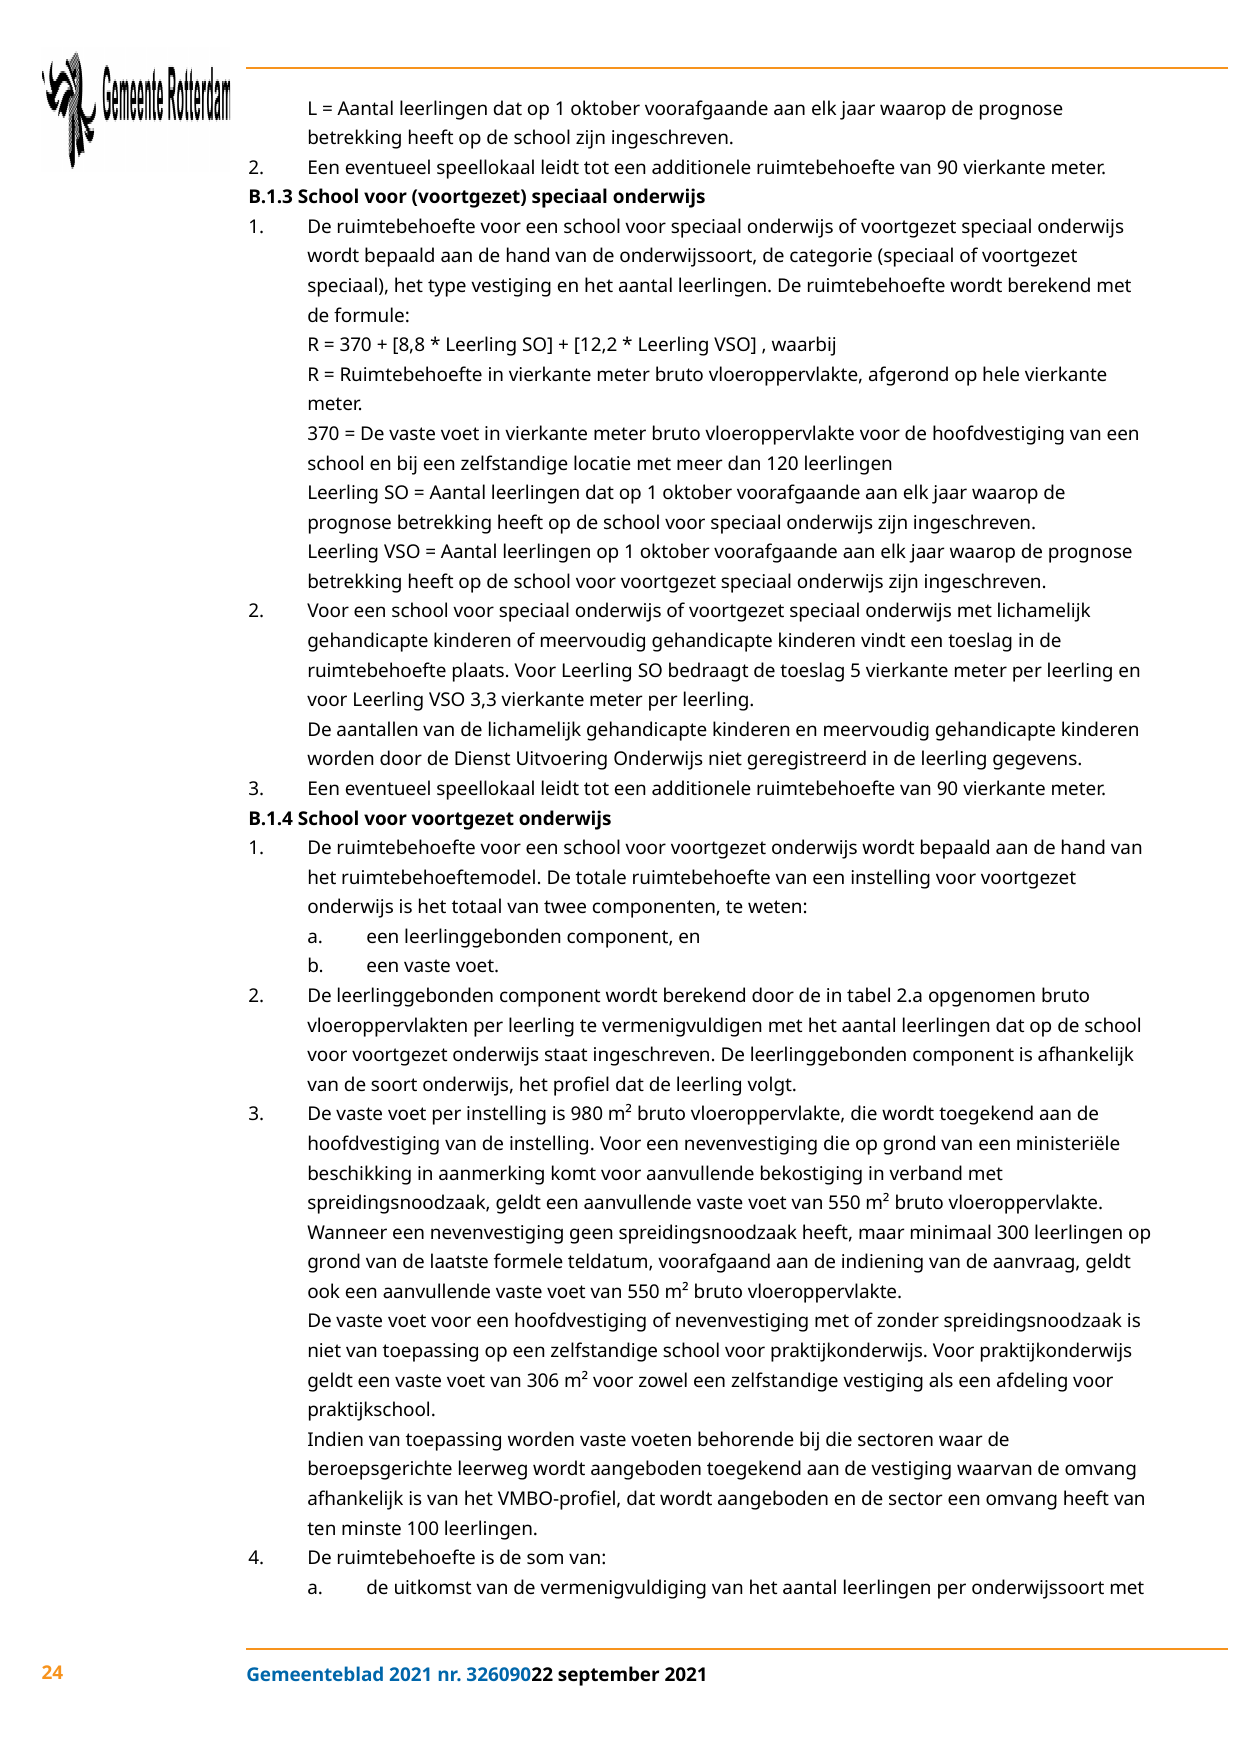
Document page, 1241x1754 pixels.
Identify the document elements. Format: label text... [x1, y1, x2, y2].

list De vaste voet per instelling is 980 m² bruto vloeroppervlakte, die wordt toegekend aan de hoofdvestiging van de instelling. Voor een nevenvestiging die op grond van een ministeriële beschikking in aanmerking komt voor aanvullende bekostiging in verband met spreidingsnoodzaak, geldt een aanvullende vaste voet van 550 m² bruto vloeroppervlakte. Wanneer een nevenvestiging geen spreidingsnoodzaak heeft, maar minimaal 300 leerlingen op grond van de laatste formele teldatum, voorafgaand aan de indiening van de aanvraag, geldt ook een aanvullende vaste voet van 550 m² bruto vloeroppervlakte. [248, 1101, 1152, 1304]
list De aantallen van de lichamelijk gehandicapte kinderen en meervoudig gehandicapte kinderen worden door de Dienst Uitvoering Onderwijs niet geregistreerd in de leerling gegevens. [248, 716, 1152, 771]
list Leerling VSO = Aantal leerlingen op 1 oktober voorafgaande aan elk jaar waarop de prognose betrekking heeft op de school voor voortgezet speciaal onderwijs zijn ingeschreven. [248, 538, 1152, 594]
list De leerlinggebonden component wordt berekend door de in tabel 2.a opgenomen bruto vloeroppervlakten per leerling te vermenigvuldigen met het aantal leerlingen dat op de school voor voortgezet onderwijs staat ingeschreven. De leerlinggebonden component is afhankelijk van de soort onderwijs, het profiel dat de leerling volgt. [248, 982, 1152, 1097]
list De ruimtebehoefte is de som van: [248, 1544, 1152, 1570]
text B.1.4 School voor voortgezet onderwijs [248, 805, 1152, 831]
list Voor een school voor speciaal onderwijs of voortgezet speciaal onderwijs met lichamelijk gehandicapte kinderen of meervoudig gehandicapte kinderen vindt een toeslag in de ruimtebehoefte plaats. Voor Leerling SO bedraagt de toeslag 5 vierkante meter per leerling en voor Leerling VSO 3,3 vierkante meter per leerling. [248, 598, 1152, 712]
list De ruimtebehoefte voor een school voor voortgezet onderwijs wordt bepaald aan de hand van het ruimtebehoeftemodel. De totale ruimtebehoefte van een instelling voor voortgezet onderwijs is het totaal van twee componenten, te weten: [248, 834, 1152, 919]
list 370 = De vaste voet in vierkante meter bruto vloeroppervlakte voor de hoofdvestiging van een school en bij een zelfstandige locatie met meer dan 120 leerlingen [248, 420, 1152, 476]
list De vaste voet voor een hoofdvestiging of nevenvestiging met of zonder spreidingsnoodzaak is niet van toepassing op een zelfstandige school voor praktijkonderwijs. Voor praktijkonderwijs geldt een vaste voet van 306 m² voor zowel een zelfstandige vestiging als een afdeling voor praktijkschool. [248, 1308, 1152, 1422]
list R = Ruimtebehoefte in vierkante meter bruto vloeroppervlakte, afgerond op hele vierkante meter. [248, 361, 1152, 416]
list Een eventueel speellokaal leidt tot een additionele ruimtebehoefte van 90 vierkante meter. [248, 775, 1152, 801]
list L = Aantal leerlingen dat op 1 oktober voorafgaande aan elk jaar waarop de prognose betrekking heeft op de school zijn ingeschreven. [248, 95, 1152, 150]
list Leerling SO = Aantal leerlingen dat op 1 oktober voorafgaande aan elk jaar waarop de prognose betrekking heeft op de school voor speciaal onderwijs zijn ingeschreven. [248, 479, 1152, 535]
picture [41, 47, 231, 172]
list R = 370 + [8,8 * Leerling SO] + [12,2 * Leerling VSO] , waarbij [248, 331, 1152, 357]
list een vaste voet. [307, 953, 1152, 978]
list Indien van toepassing worden vaste voeten behorende bij die sectoren waar de beroepsgerichte leerweg wordt aangeboden toegekend aan de vestiging waarvan de omvang afhankelijk is van het VMBO-profiel, dat wordt aangeboden en de sector een omvang heeft van ten minste 100 leerlingen. [248, 1426, 1152, 1541]
text B.1.3 School voor (voortgezet) speciaal onderwijs [248, 183, 1152, 209]
list Een eventueel speellokaal leidt tot een additionele ruimtebehoefte van 90 vierkante meter. [248, 154, 1152, 180]
list een leerlinggebonden component, en [307, 923, 1152, 949]
list de uitkomst van de vermenigvuldiging van het aantal leerlingen per onderwijssoort met [307, 1574, 1152, 1600]
list De ruimtebehoefte voor een school voor speciaal onderwijs of voortgezet speciaal onderwijs wordt bepaald aan de hand van de onderwijssoort, de categorie (speciaal of voortgezet speciaal), het type vestiging en het aantal leerlingen. De ruimtebehoefte wordt berekend met de formule: [248, 213, 1152, 328]
